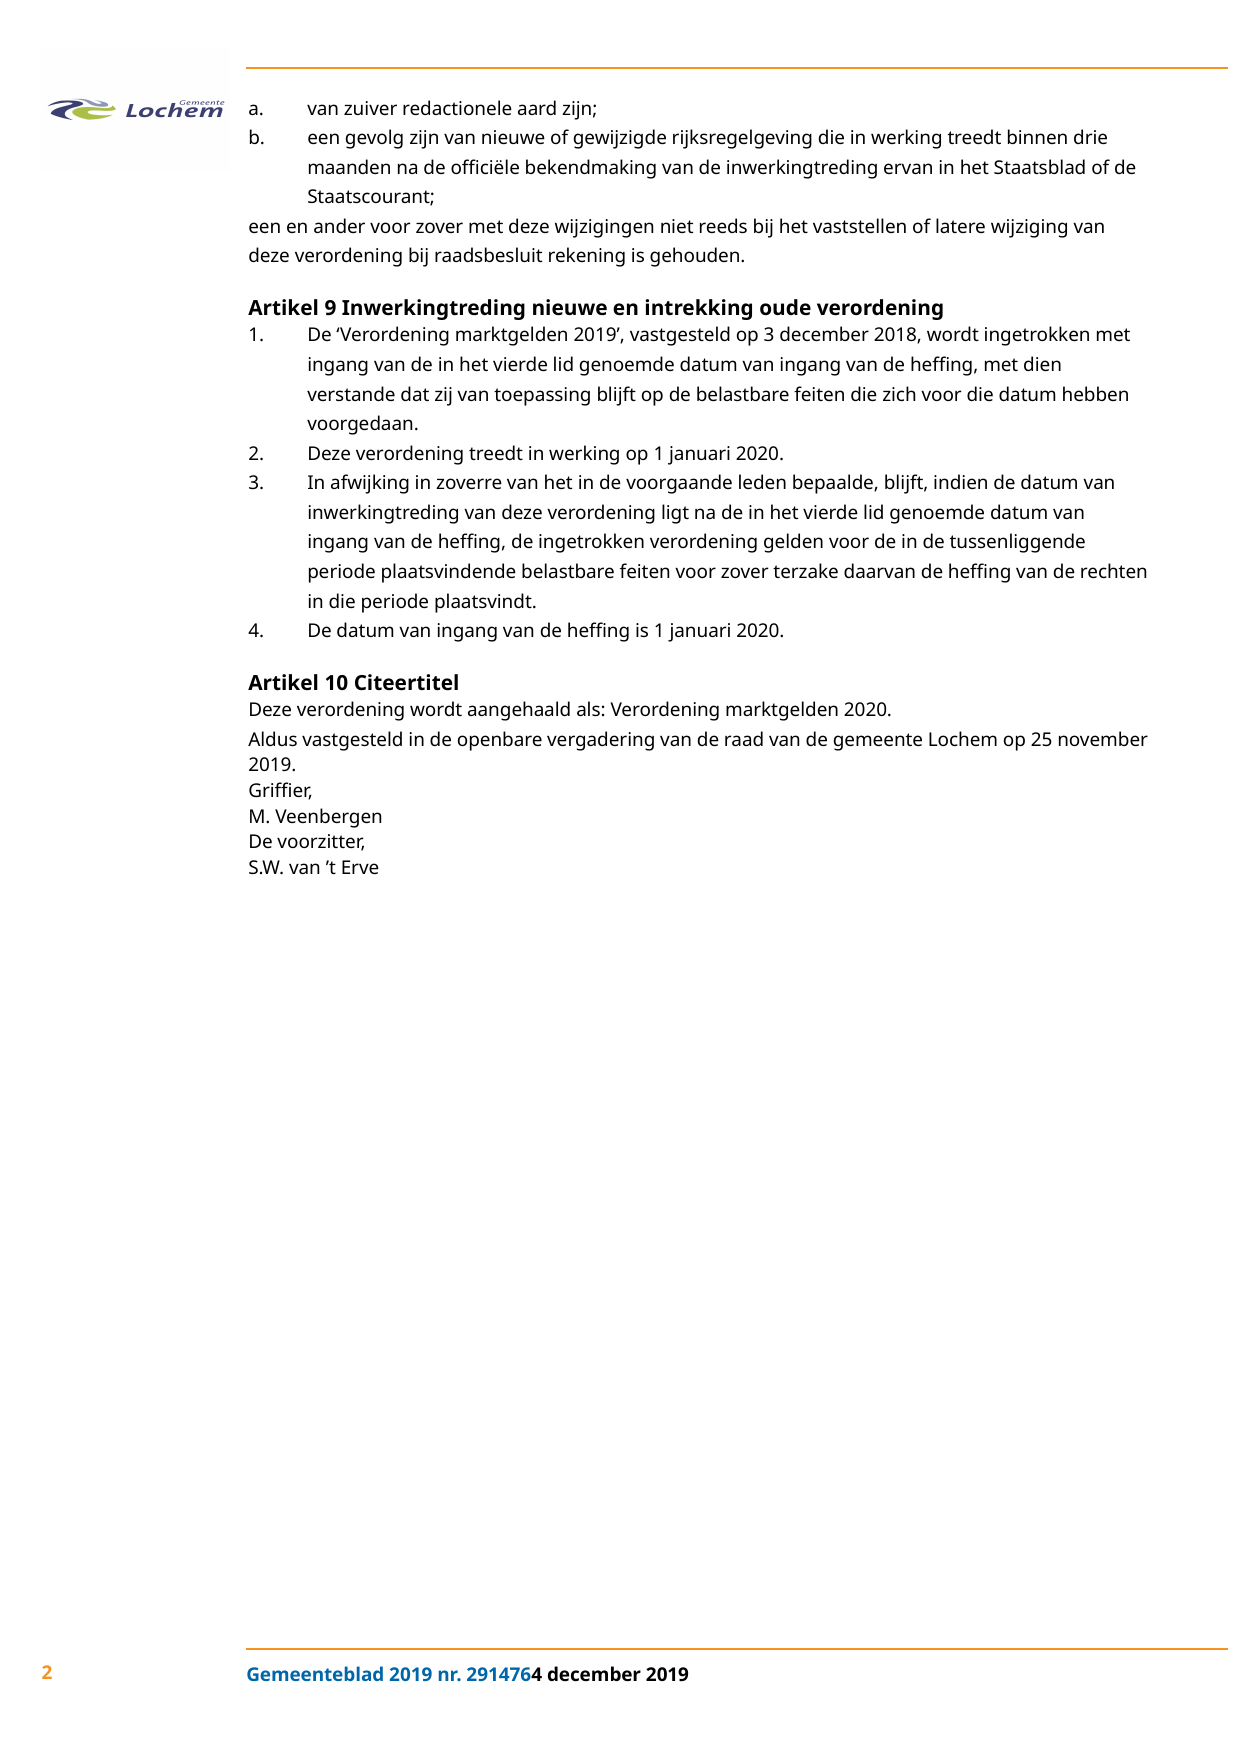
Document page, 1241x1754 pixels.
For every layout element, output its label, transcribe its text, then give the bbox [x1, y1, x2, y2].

text Artikel 9 Inwerkingtreding nieuwe en intrekking oude verordening [248, 293, 1152, 322]
text S.W. van ’t Erve [248, 854, 1152, 880]
list Deze verordening treedt in werking op 1 januari 2020. [248, 440, 1152, 466]
text M. Veenbergen [248, 803, 1152, 829]
list een gevolg zijn van nieuwe of gewijzigde rijksregelgeving die in werking treedt binnen drie maanden na de officiële bekendmaking van de inwerkingtreding ervan in het Staatsblad of de Staatscourant; [248, 124, 1152, 209]
text een en ander voor zover met deze wijzigingen niet reeds bij het vaststellen of latere wijziging van deze verordening bij raadsbesluit rekening is gehouden. [248, 213, 1152, 268]
text Griffier, [248, 777, 1152, 803]
list De datum van ingang van de heffing is 1 januari 2020. [248, 617, 1152, 643]
list van zuiver redactionele aard zijn; [248, 95, 1152, 121]
list In afwijking in zoverre van het in de voorgaande leden bepaalde, blijft, indien de datum van inwerkingtreding van deze verordening ligt na de in het vierde lid genoemde datum van ingang van de heffing, de ingetrokken verordening gelden voor de in de tussenliggende periode plaatsvindende belastbare feiten voor zover terzake daarvan de heffing van de rechten in die periode plaatsvindt. [248, 469, 1152, 613]
text Artikel 10 Citeertitel [248, 668, 1152, 696]
text Aldus vastgesteld in de openbare vergadering van de raad van de gemeente Lochem op 25 november 2019. [248, 726, 1152, 777]
picture [41, 47, 231, 172]
text De voorzitter, [248, 829, 1152, 854]
list De ‘Verordening marktgelden 2019’, vastgesteld op 3 december 2018, wordt ingetrokken met ingang van de in het vierde lid genoemde datum van ingang van de heffing, met dien verstande dat zij van toepassing blijft op de belastbare feiten die zich voor die datum hebben voorgedaan. [248, 322, 1152, 436]
text Deze verordening wordt aangehaald als: Verordening marktgelden 2020. [248, 696, 1152, 722]
